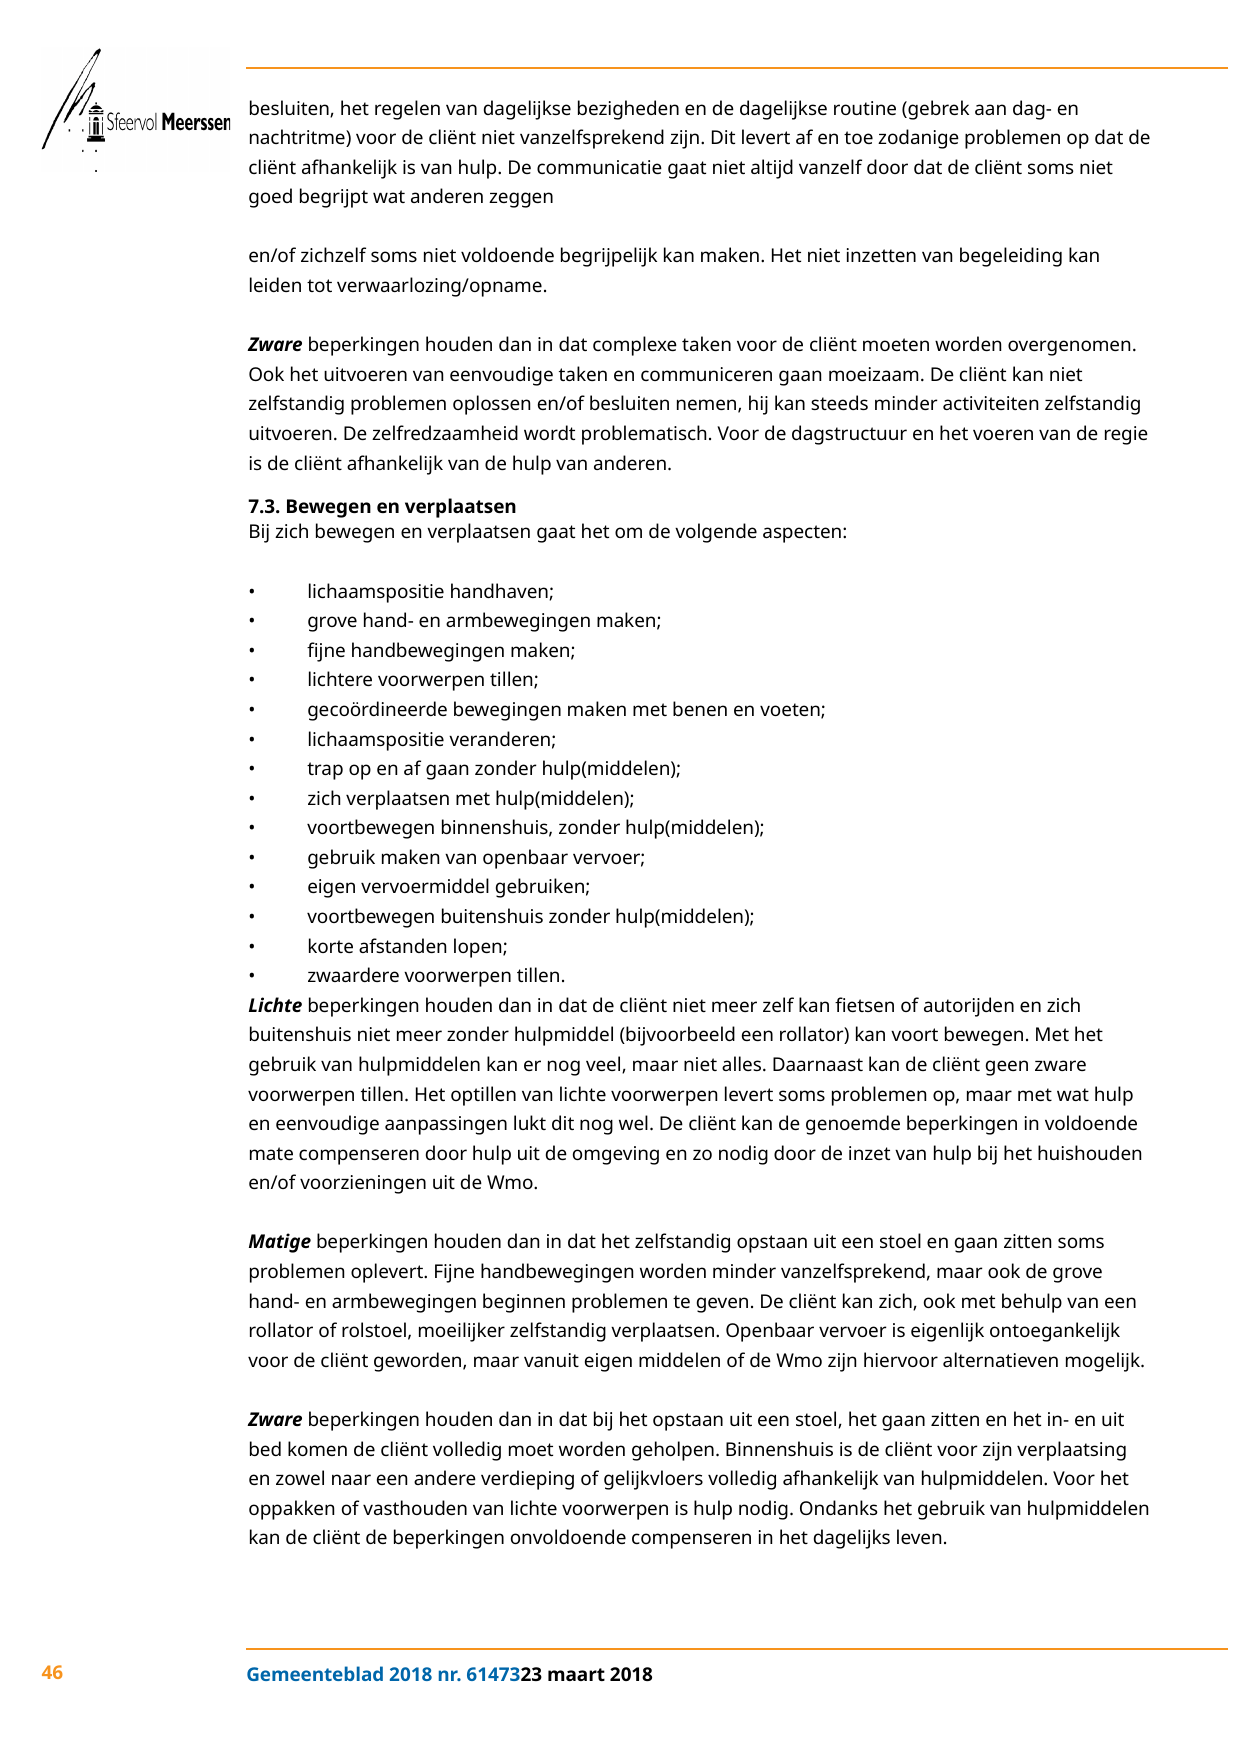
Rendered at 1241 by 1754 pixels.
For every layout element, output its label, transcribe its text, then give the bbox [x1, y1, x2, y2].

list lichaamspositie handhaven; [248, 578, 1152, 603]
list grove hand- en armbewegingen maken; [248, 607, 1152, 633]
list lichaamspositie veranderen; [248, 726, 1152, 751]
list voortbewegen binnenshuis, zonder hulp(middelen); [248, 814, 1152, 840]
text en/of zichzelf soms niet voldoende begrijpelijk kan maken. Het niet inzetten van begeleiding kan leiden tot verwaarlozing/opname. [248, 243, 1152, 298]
picture [41, 47, 231, 172]
text Zware beperkingen houden dan in dat complexe taken voor de cliënt moeten worden overgenomen. Ook het uitvoeren van eenvoudige taken en communiceren gaan moeizaam. De cliënt kan niet zelfstandig problemen oplossen en/of besluiten nemen, hij kan steeds minder activiteiten zelfstandig uitvoeren. De zelfredzaamheid wordt problematisch. Voor de dagstructuur en het voeren van de regie is de cliënt afhankelijk van de hulp van anderen. [248, 331, 1152, 476]
list zich verplaatsen met hulp(middelen); [248, 785, 1152, 811]
text Bij zich bewegen en verplaatsen gaat het om de volgende aspecten: [248, 519, 1152, 544]
list lichtere voorwerpen tillen; [248, 667, 1152, 692]
text Zware beperkingen houden dan in dat bij het opstaan uit een stoel, het gaan zitten en het in- en uit bed komen de cliënt volledig moet worden geholpen. Binnenshuis is de cliënt voor zijn verplaatsing en zowel naar een andere verdieping of gelijkvloers volledig afhankelijk van hulpmiddelen. Voor het oppakken of vasthouden van lichte voorwerpen is hulp nodig. Ondanks het gebruik van hulpmiddelen kan de cliënt de beperkingen onvoldoende compenseren in het dagelijks leven. [248, 1406, 1152, 1550]
list gecoördineerde bewegingen maken met benen en voeten; [248, 696, 1152, 722]
text Matige beperkingen houden dan in dat het zelfstandig opstaan uit een stoel en gaan zitten soms problemen oplevert. Fijne handbewegingen worden minder vanzelfsprekend, maar ook de grove hand- en armbewegingen beginnen problemen te geven. De cliënt kan zich, ook met behulp van een rollator of rolstoel, moeilijker zelfstandig verplaatsen. Openbaar vervoer is eigenlijk ontoegankelijk voor de cliënt geworden, maar vanuit eigen middelen of de Wmo zijn hiervoor alternatieven mogelijk. [248, 1229, 1152, 1373]
list korte afstanden lopen; [248, 933, 1152, 958]
list trap op en af gaan zonder hulp(middelen); [248, 755, 1152, 781]
text 7.3. Bewegen en verplaatsen [248, 493, 1152, 519]
list fijne handbewegingen maken; [248, 637, 1152, 663]
list eigen vervoermiddel gebruiken; [248, 874, 1152, 899]
list zwaardere voorwerpen tillen. [248, 962, 1152, 988]
list gebruik maken van openbaar vervoer; [248, 844, 1152, 870]
text besluiten, het regelen van dagelijkse bezigheden en de dagelijkse routine (gebrek aan dag- en nachtritme) voor de cliënt niet vanzelfsprekend zijn. Dit levert af en toe zodanige problemen op dat de cliënt afhankelijk is van hulp. De communicatie gaat niet altijd vanzelf door dat de cliënt soms niet goed begrijpt wat anderen zeggen [248, 95, 1152, 209]
list voortbewegen buitenshuis zonder hulp(middelen); [248, 903, 1152, 929]
text Lichte beperkingen houden dan in dat de cliënt niet meer zelf kan fietsen of autorijden en zich buitenshuis niet meer zonder hulpmiddel (bijvoorbeeld een rollator) kan voort bewegen. Met het gebruik van hulpmiddelen kan er nog veel, maar niet alles. Daarnaast kan de cliënt geen zware voorwerpen tillen. Het optillen van lichte voorwerpen levert soms problemen op, maar met wat hulp en eenvoudige aanpassingen lukt dit nog wel. De cliënt kan de genoemde beperkingen in voldoende mate compenseren door hulp uit de omgeving en zo nodig door de inzet van hulp bij het huishouden en/of voorzieningen uit de Wmo. [248, 992, 1152, 1195]
